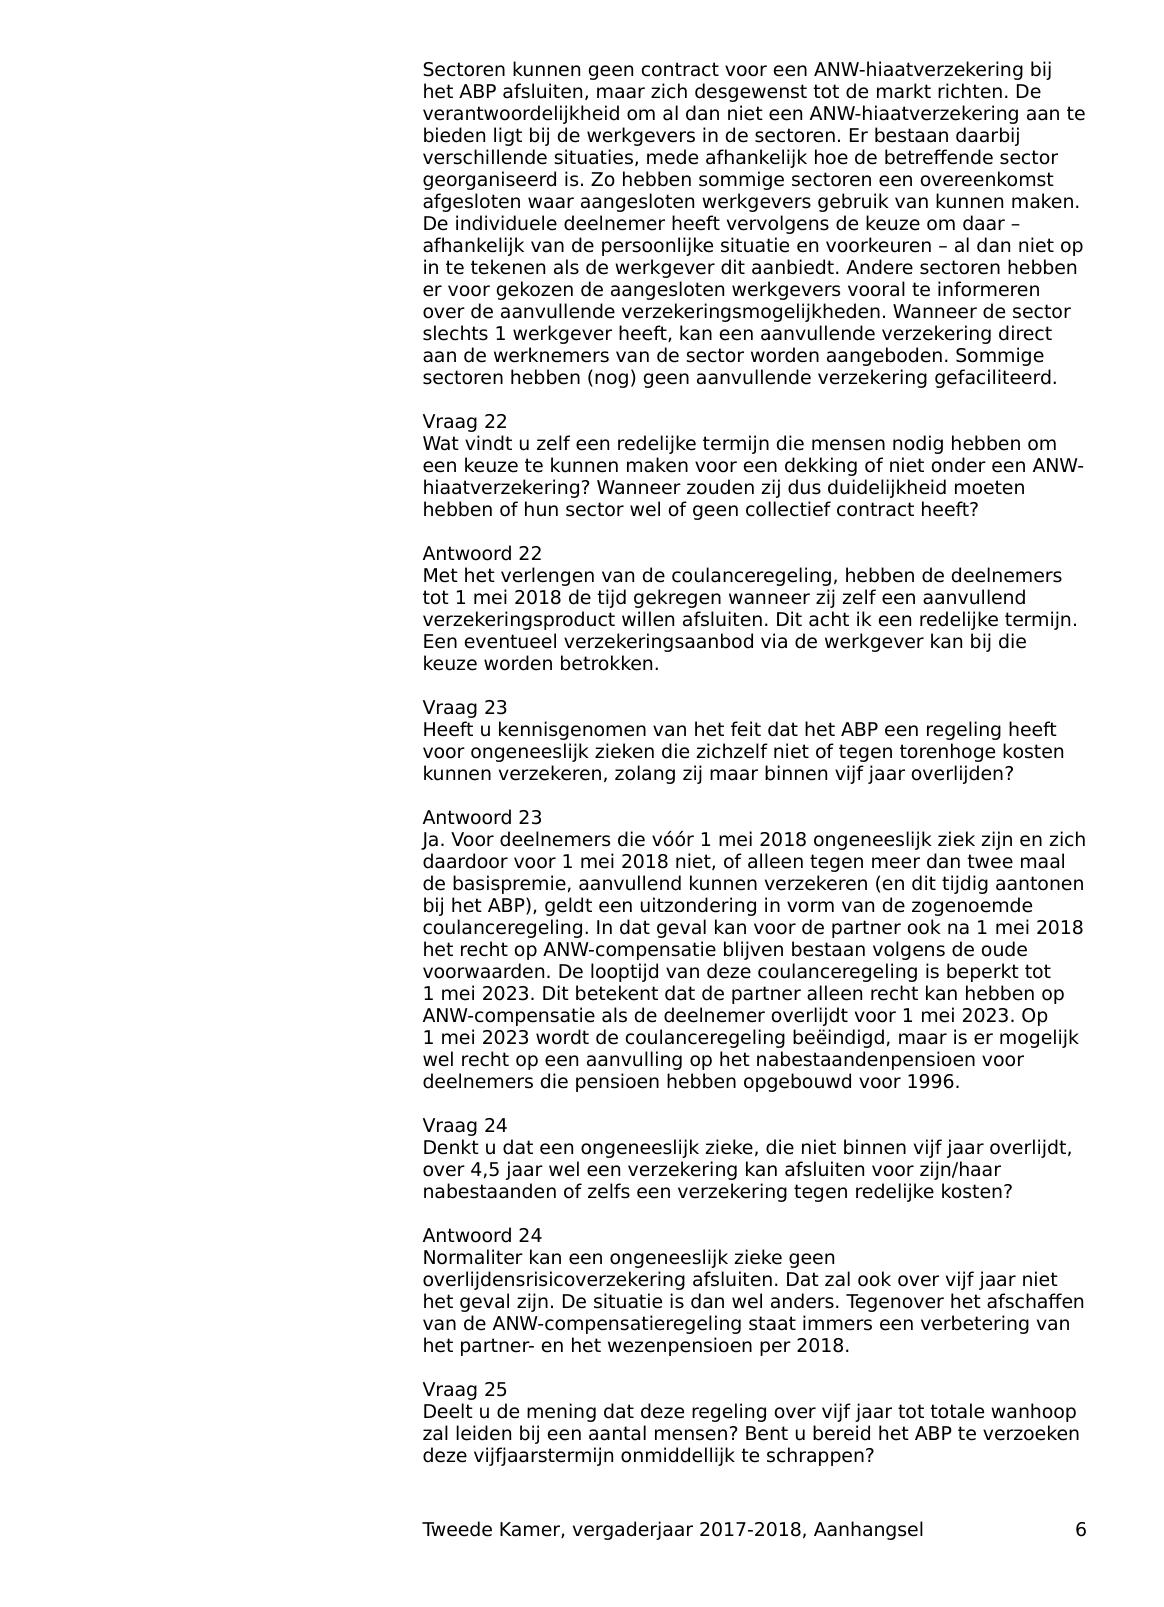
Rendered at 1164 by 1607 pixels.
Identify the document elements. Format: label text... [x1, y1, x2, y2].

text Antwoord 23 [422, 807, 1087, 829]
text Vraag 22 [422, 411, 1087, 433]
text Heeft u kennisgenomen van het feit dat het ABP een regeling heeft voor ongeneeslijk zieken die zichzelf niet of tegen torenhoge kosten kunnen verzekeren, zolang zij maar binnen vijf jaar overlijden? [422, 719, 1087, 785]
text Antwoord 22 [422, 543, 1087, 565]
text Vraag 25 [422, 1379, 1087, 1401]
text Sectoren kunnen geen contract voor een ANW-hiaatverzekering bij het ABP afsluiten, maar zich desgewenst tot de markt richten. De verantwoordelijkheid om al dan niet een ANW-hiaatverzekering aan te bieden ligt bij de werkgevers in de sectoren. Er bestaan daarbij verschillende situaties, mede afhankelijk hoe de betreffende sector georganiseerd is. Zo hebben sommige sectoren een overeenkomst afgesloten waar aangesloten werkgevers gebruik van kunnen maken. De individuele deelnemer heeft vervolgens de keuze om daar – afhankelijk van de persoonlijke situatie en voorkeuren – al dan niet op in te tekenen als de werkgever dit aanbiedt. Andere sectoren hebben er voor gekozen de aangesloten werkgevers vooral te informeren over de aanvullende verzekeringsmogelijkheden. Wanneer de sector slechts 1 werkgever heeft, kan een aanvullende verzekering direct aan de werknemers van de sector worden aangeboden. Sommige sectoren hebben (nog) geen aanvullende verzekering gefaciliteerd. [422, 59, 1087, 389]
text Ja. Voor deelnemers die vóór 1 mei 2018 ongeneeslijk ziek zijn en zich daardoor voor 1 mei 2018 niet, of alleen tegen meer dan twee maal de basispremie, aanvullend kunnen verzekeren (en dit tijdig aantonen bij het ABP), geldt een uitzondering in vorm van de zogenoemde coulanceregeling. In dat geval kan voor de partner ook na 1 mei 2018 het recht op ANW-compensatie blijven bestaan volgens de oude voorwaarden. De looptijd van deze coulanceregeling is beperkt tot 1 mei 2023. Dit betekent dat de partner alleen recht kan hebben op ANW-compensatie als de deelnemer overlijdt voor 1 mei 2023. Op 1 mei 2023 wordt de coulanceregeling beëindigd, maar is er mogelijk wel recht op een aanvulling op het nabestaandenpensioen voor deelnemers die pensioen hebben opgebouwd voor 1996. [422, 829, 1087, 1093]
text Vraag 23 [422, 697, 1087, 719]
text Met het verlengen van de coulanceregeling, hebben de deelnemers tot 1 mei 2018 de tijd gekregen wanneer zij zelf een aanvullend verzekeringsproduct willen afsluiten. Dit acht ik een redelijke termijn. Een eventueel verzekeringsaanbod via de werkgever kan bij die keuze worden betrokken. [422, 565, 1087, 675]
text Antwoord 24 [422, 1225, 1087, 1247]
text Wat vindt u zelf een redelijke termijn die mensen nodig hebben om een keuze te kunnen maken voor een dekking of niet onder een ANW-hiaatverzekering? Wanneer zouden zij dus duidelijkheid moeten hebben of hun sector wel of geen collectief contract heeft? [422, 433, 1087, 521]
text Deelt u de mening dat deze regeling over vijf jaar tot totale wanhoop zal leiden bij een aantal mensen? Bent u bereid het ABP te verzoeken deze vijfjaarstermijn onmiddellijk te schrappen? [422, 1401, 1087, 1467]
text Vraag 24 [422, 1115, 1087, 1137]
text Normaliter kan een ongeneeslijk zieke geen overlijdensrisicoverzekering afsluiten. Dat zal ook over vijf jaar niet het geval zijn. De situatie is dan wel anders. Tegenover het afschaffen van de ANW-compensatieregeling staat immers een verbetering van het partner- en het wezenpensioen per 2018. [422, 1247, 1087, 1357]
text Denkt u dat een ongeneeslijk zieke, die niet binnen vijf jaar overlijdt, over 4,5 jaar wel een verzekering kan afsluiten voor zijn/haar nabestaanden of zelfs een verzekering tegen redelijke kosten? [422, 1137, 1087, 1203]
